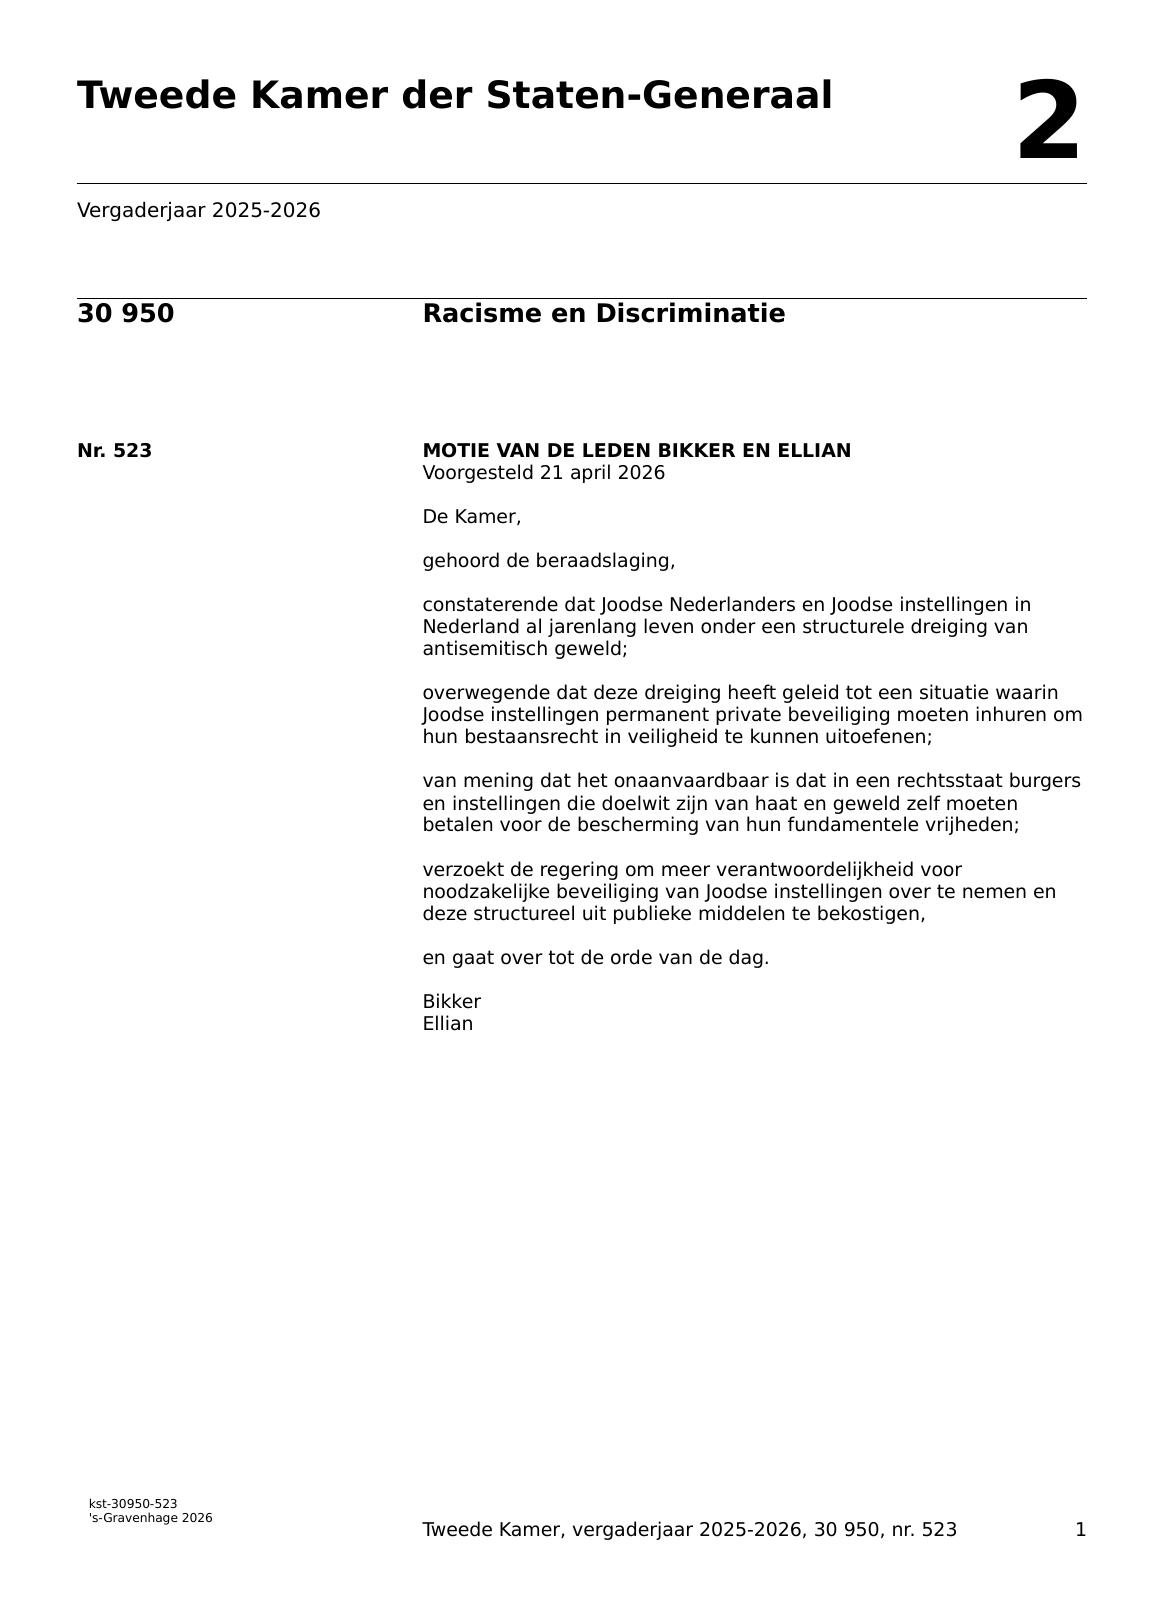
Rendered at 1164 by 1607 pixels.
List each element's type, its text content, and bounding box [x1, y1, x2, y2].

text De Kamer, [422, 506, 1087, 528]
text en gaat over tot de orde van de dag. [422, 947, 1087, 969]
text gehoord de beraadslaging, [422, 550, 1087, 572]
text Ellian [422, 1013, 1087, 1035]
table_header Tweede Kamer der Staten-Generaal [77, 59, 886, 183]
text constaterende dat Joodse Nederlanders en Joodse instellingen in Nederland al jarenlang leven onder een structurele dreiging van antisemitisch geweld; [422, 594, 1087, 660]
table_header 2 [886, 59, 1087, 183]
text van mening dat het onaanvaardbaar is dat in een rechtsstaat burgers en instellingen die doelwit zijn van haat en geweld zelf moeten betalen voor de bescherming van hun fundamentele vrijheden; [422, 770, 1087, 836]
subtitle 30 950 Racisme en Discriminatie [77, 299, 1087, 329]
text overwegende dat deze dreiging heeft geleid tot een situatie waarin Joodse instellingen permanent private beveiliging moeten inhuren om hun bestaansrecht in veiligheid te kunnen uitoefenen; [422, 682, 1087, 748]
text verzoekt de regering om meer verantwoordelijkheid voor noodzakelijke beveiliging van Joodse instellingen over te nemen en deze structureel uit publieke middelen te bekostigen, [422, 858, 1087, 924]
text kst-30950-523 [88, 1497, 323, 1511]
text Voorgesteld 21 april 2026 [422, 462, 1087, 484]
table_cell Vergaderjaar 2025-2026 [77, 184, 1087, 298]
text 's-Gravenhage 2026 [88, 1511, 323, 1525]
subtitle Nr. 523 MOTIE VAN DE LEDEN BIKKER EN ELLIAN [77, 440, 1087, 462]
text Bikker [422, 991, 1087, 1013]
